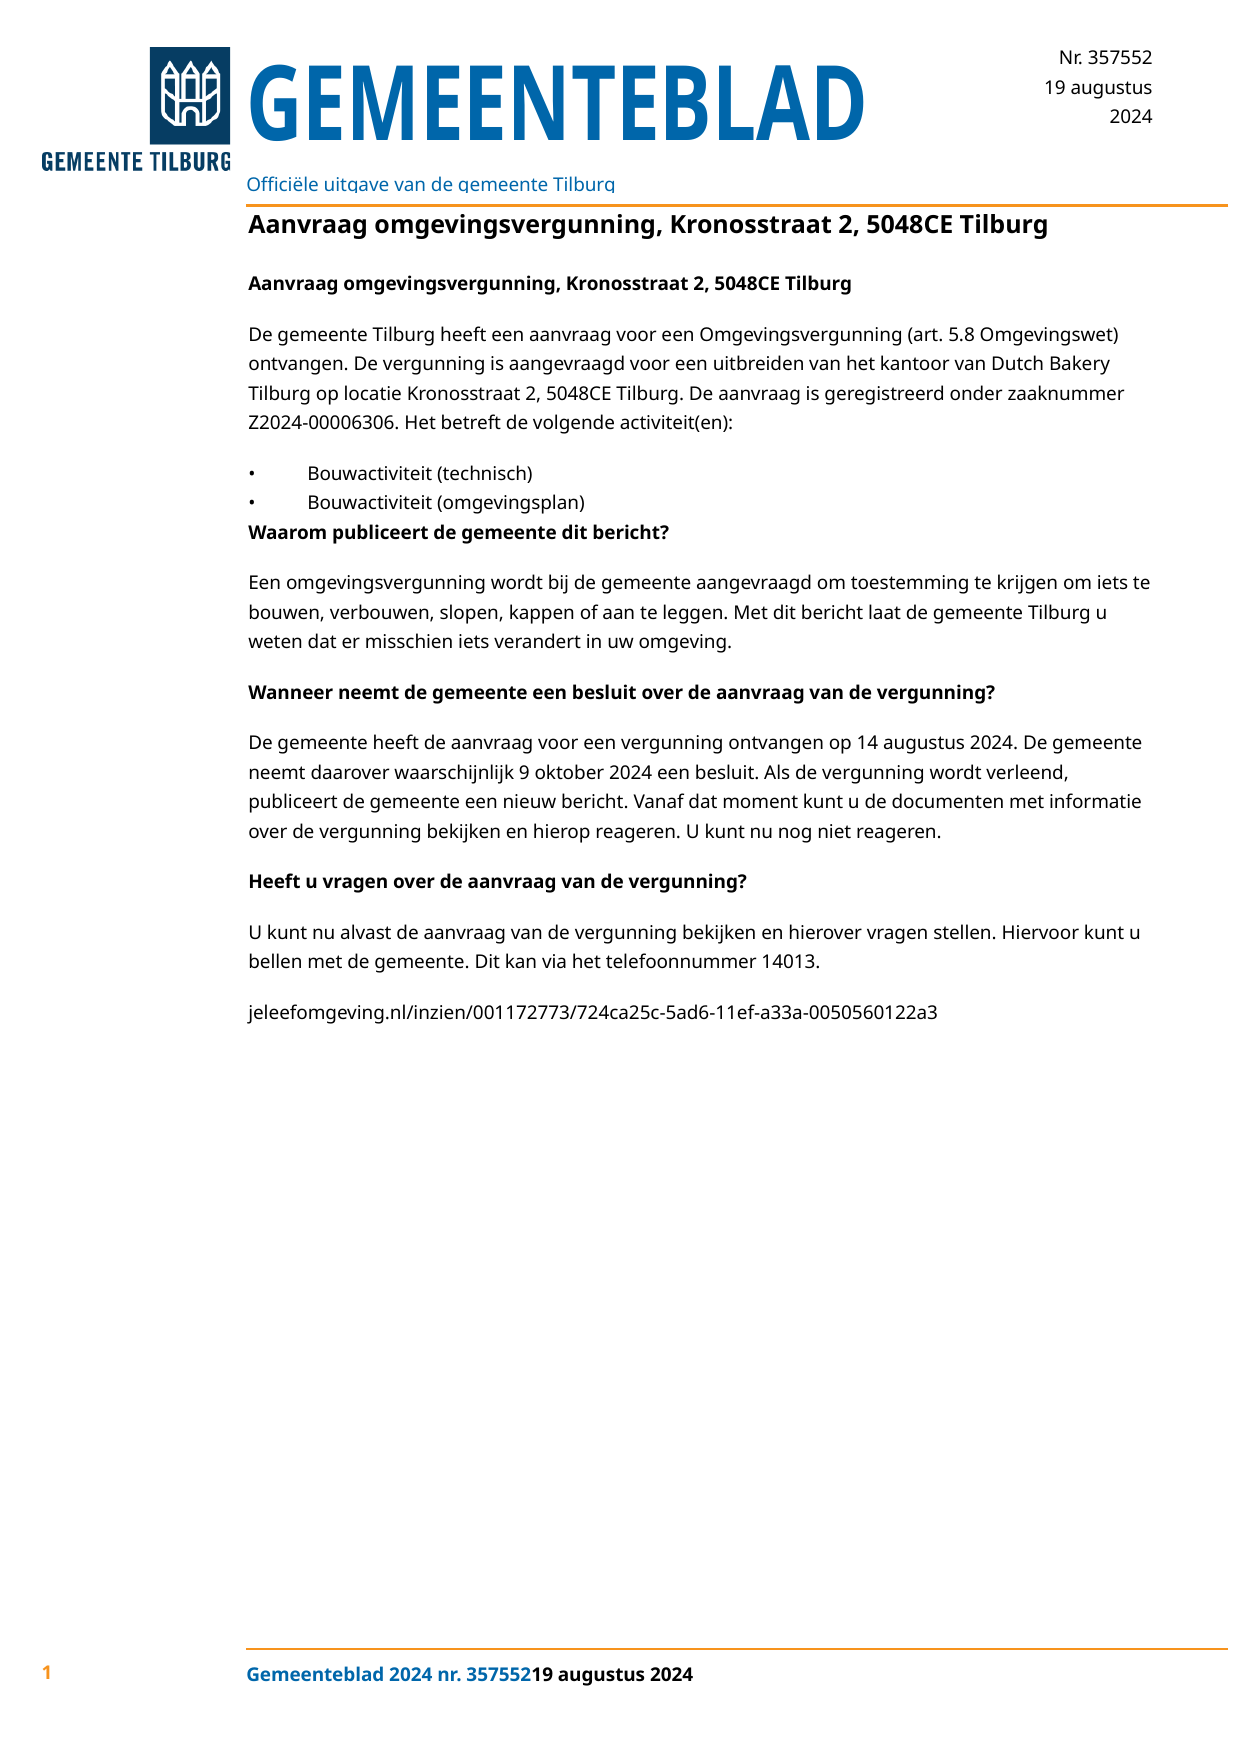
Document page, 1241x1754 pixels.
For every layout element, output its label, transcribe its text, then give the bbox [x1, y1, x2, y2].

text jeleefomgeving.nl/inzien/001172773/724ca25c-5ad6-11ef-a33a-0050560122a3 [248, 999, 1152, 1025]
text De gemeente Tilburg heeft een aanvraag voor een Omgevingsvergunning (art. 5.8 Omgevingswet) ontvangen. De vergunning is aangevraagd voor een uitbreiden van het kantoor van Dutch Bakery Tilburg op locatie Kronosstraat 2, 5048CE Tilburg. De aanvraag is geregistreerd onder zaaknummer Z2024-00006306. Het betreft de volgende activiteit(en): [248, 321, 1152, 435]
text Heeft u vragen over de aanvraag van de vergunning? [248, 869, 1152, 894]
text De gemeente heeft de aanvraag voor een vergunning ontvangen op 14 augustus 2024. De gemeente neemt daarover waarschijnlijk 9 oktober 2024 een besluit. Als de vergunning wordt verleend, publiceert de gemeente een nieuw bericht. Vanaf dat moment kunt u de documenten met informatie over de vergunning bekijken en hierop reageren. U kunt nu nog niet reageren. [248, 729, 1152, 844]
text Wanneer neemt de gemeente een besluit over de aanvraag van de vergunning? [248, 679, 1152, 705]
list Bouwactiviteit (omgevingsplan) [248, 489, 1152, 515]
text Waarom publiceert de gemeente dit bericht? [248, 519, 1152, 545]
picture [41, 47, 231, 172]
text U kunt nu alvast de aanvraag van de vergunning bekijken en hierover vragen stellen. Hiervoor kunt u bellen met de gemeente. Dit kan via het telefoonnummer 14013. [248, 919, 1152, 974]
text Een omgevingsvergunning wordt bij de gemeente aangevraagd om toestemming te krijgen om iets te bouwen, verbouwen, slopen, kappen of aan te leggen. Met dit bericht laat de gemeente Tilburg u weten dat er misschien iets verandert in uw omgeving. [248, 569, 1152, 654]
list Bouwactiviteit (technisch) [248, 460, 1152, 486]
text Aanvraag omgevingsvergunning, Kronosstraat 2, 5048CE Tilburg [248, 270, 1152, 296]
text Aanvraag omgevingsvergunning, Kronosstraat 2, 5048CE Tilburg [248, 207, 1152, 241]
